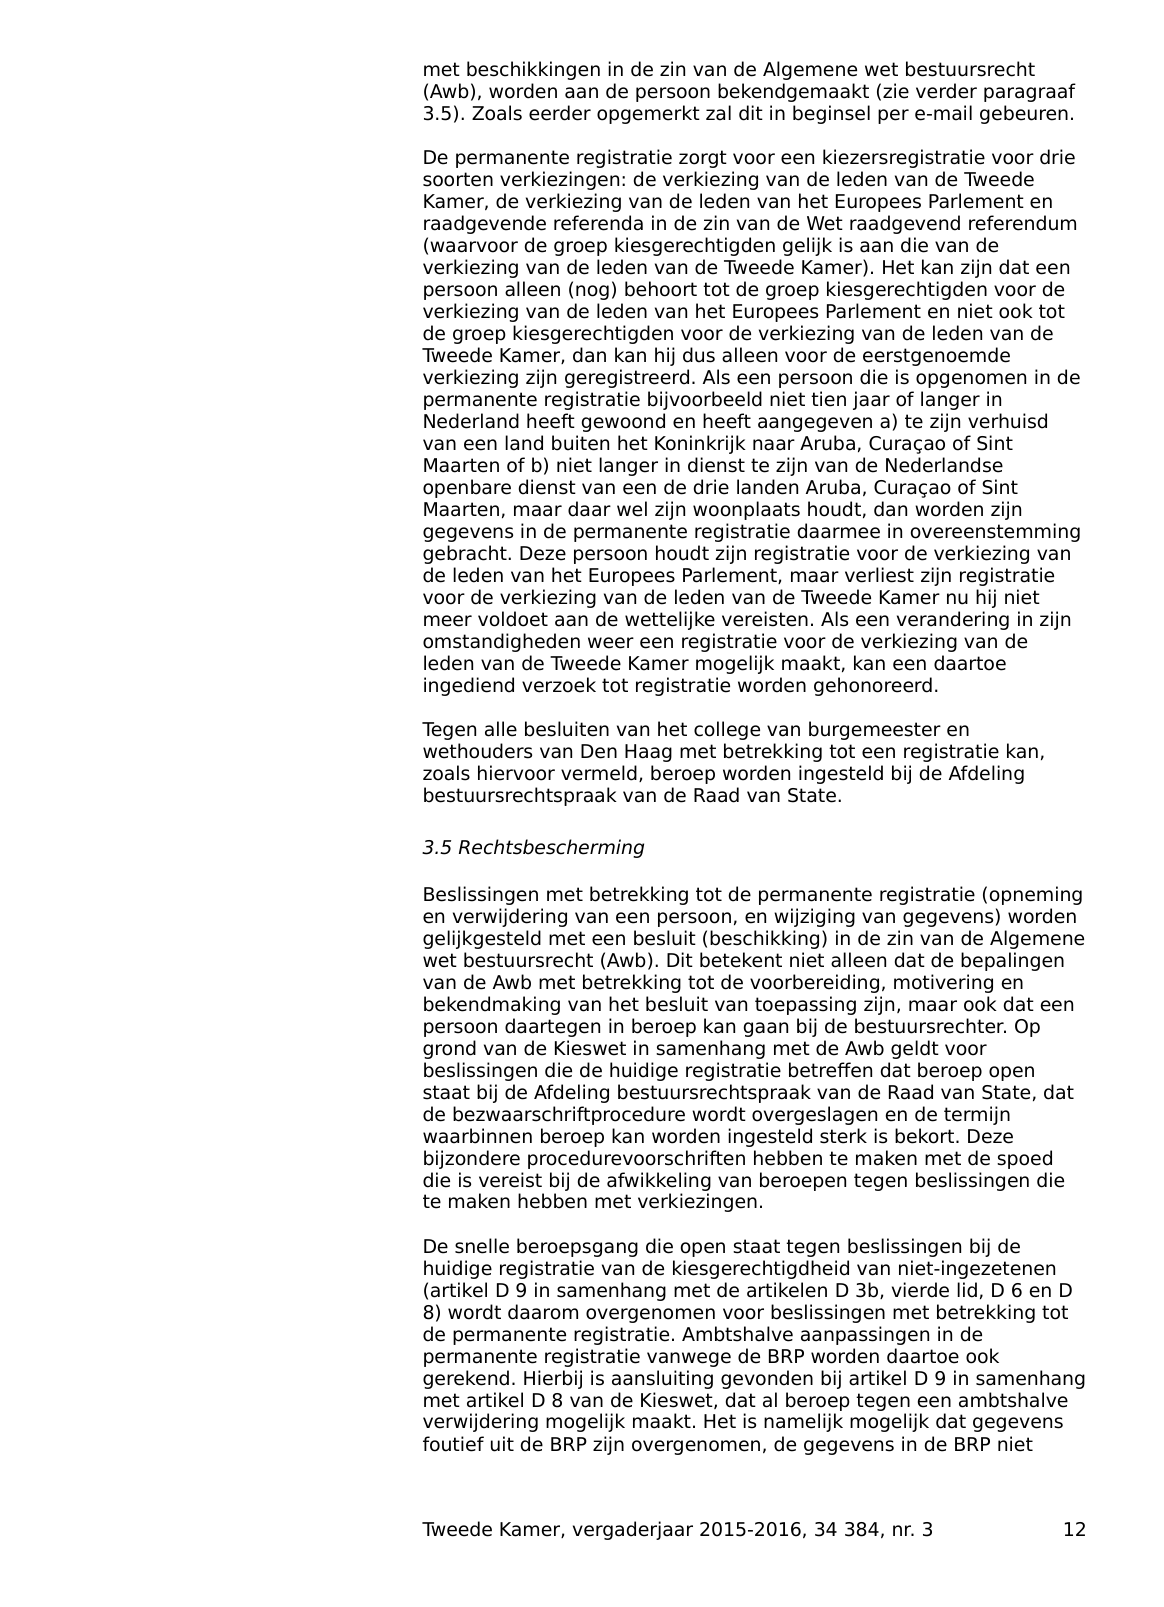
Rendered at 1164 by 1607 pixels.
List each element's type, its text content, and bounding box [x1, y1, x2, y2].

text De snelle beroepsgang die open staat tegen beslissingen bij de huidige registratie van de kiesgerechtigdheid van niet-ingezetenen (artikel D 9 in samenhang met de artikelen D 3b, vierde lid, D 6 en D 8) wordt daarom overgenomen voor beslissingen met betrekking tot de permanente registratie. Ambtshalve aanpassingen in de permanente registratie vanwege de BRP worden daartoe ook gerekend. Hierbij is aansluiting gevonden bij artikel D 9 in samenhang met artikel D 8 van de Kieswet, dat al beroep tegen een ambtshalve verwijdering mogelijk maakt. Het is namelijk mogelijk dat gegevens foutief uit de BRP zijn overgenomen, de gegevens in de BRP niet [422, 1236, 1087, 1455]
text Beslissingen met betrekking tot de permanente registratie (opneming en verwijdering van een persoon, en wijziging van gegevens) worden gelijkgesteld met een besluit (beschikking) in de zin van de Algemene wet bestuursrecht (Awb). Dit betekent niet alleen dat de bepalingen van de Awb met betrekking tot de voorbereiding, motivering en bekendmaking van het besluit van toepassing zijn, maar ook dat een persoon daartegen in beroep kan gaan bij de bestuursrechter. Op grond van de Kieswet in samenhang met de Awb geldt voor beslissingen die de huidige registratie betreffen dat beroep open staat bij de Afdeling bestuursrechtspraak van de Raad van State, dat de bezwaarschriftprocedure wordt overgeslagen en de termijn waarbinnen beroep kan worden ingesteld sterk is bekort. Deze bijzondere procedurevoorschriften hebben te maken met de spoed die is vereist bij de afwikkeling van beroepen tegen beslissingen die te maken hebben met verkiezingen. [422, 884, 1087, 1213]
text met beschikkingen in de zin van de Algemene wet bestuursrecht (Awb), worden aan de persoon bekendgemaakt (zie verder paragraaf 3.5). Zoals eerder opgemerkt zal dit in beginsel per e-mail gebeuren. [422, 59, 1087, 125]
text De permanente registratie zorgt voor een kiezersregistratie voor drie soorten verkiezingen: de verkiezing van de leden van de Tweede Kamer, de verkiezing van de leden van het Europees Parlement en raadgevende referenda in de zin van de Wet raadgevend referendum (waarvoor de groep kiesgerechtigden gelijk is aan die van de verkiezing van de leden van de Tweede Kamer). Het kan zijn dat een persoon alleen (nog) behoort tot de groep kiesgerechtigden voor de verkiezing van de leden van het Europees Parlement en niet ook tot de groep kiesgerechtigden voor de verkiezing van de leden van de Tweede Kamer, dan kan hij dus alleen voor de eerstgenoemde verkiezing zijn geregistreerd. Als een persoon die is opgenomen in de permanente registratie bijvoorbeeld niet tien jaar of langer in Nederland heeft gewoond en heeft aangegeven a) te zijn verhuisd van een land buiten het Koninkrijk naar Aruba, Curaçao of Sint Maarten of b) niet langer in dienst te zijn van de Nederlandse openbare dienst van een de drie landen Aruba, Curaçao of Sint Maarten, maar daar wel zijn woonplaats houdt, dan worden zijn gegevens in de permanente registratie daarmee in overeenstemming gebracht. Deze persoon houdt zijn registratie voor de verkiezing van de leden van het Europees Parlement, maar verliest zijn registratie voor de verkiezing van de leden van de Tweede Kamer nu hij niet meer voldoet aan de wettelijke vereisten. Als een verandering in zijn omstandigheden weer een registratie voor de verkiezing van de leden van de Tweede Kamer mogelijk maakt, kan een daartoe ingediend verzoek tot registratie worden gehonoreerd. [422, 147, 1087, 697]
text Tegen alle besluiten van het college van burgemeester en wethouders van Den Haag met betrekking tot een registratie kan, zoals hiervoor vermeld, beroep worden ingesteld bij de Afdeling bestuursrechtspraak van de Raad van State. [422, 719, 1087, 807]
subtitle 3.5 Rechtsbescherming [422, 837, 1087, 859]
